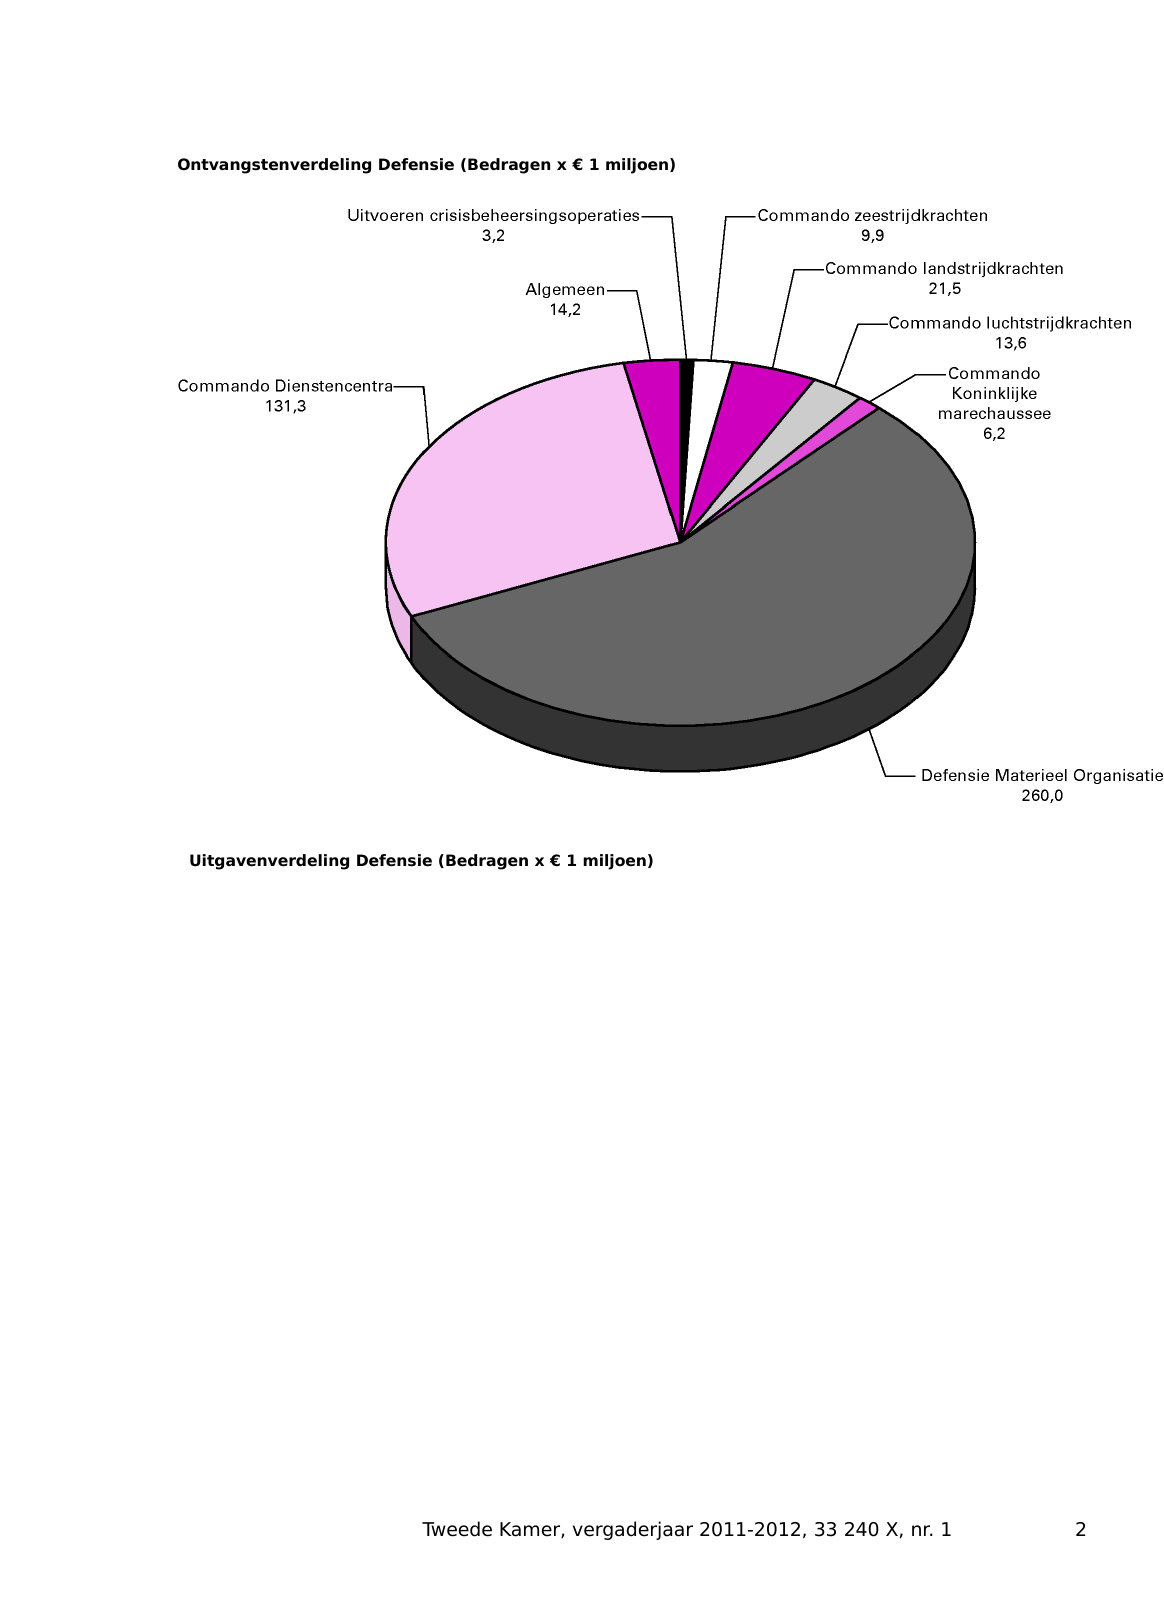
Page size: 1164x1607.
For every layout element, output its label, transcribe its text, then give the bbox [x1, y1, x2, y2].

text Ontvangstenverdeling Defensie (Bedragen x € 1 miljoen) [177, 156, 1163, 174]
picture [177, 207, 1164, 805]
text Uitgavenverdeling Defensie (Bedragen x € 1 miljoen) [189, 852, 1163, 870]
